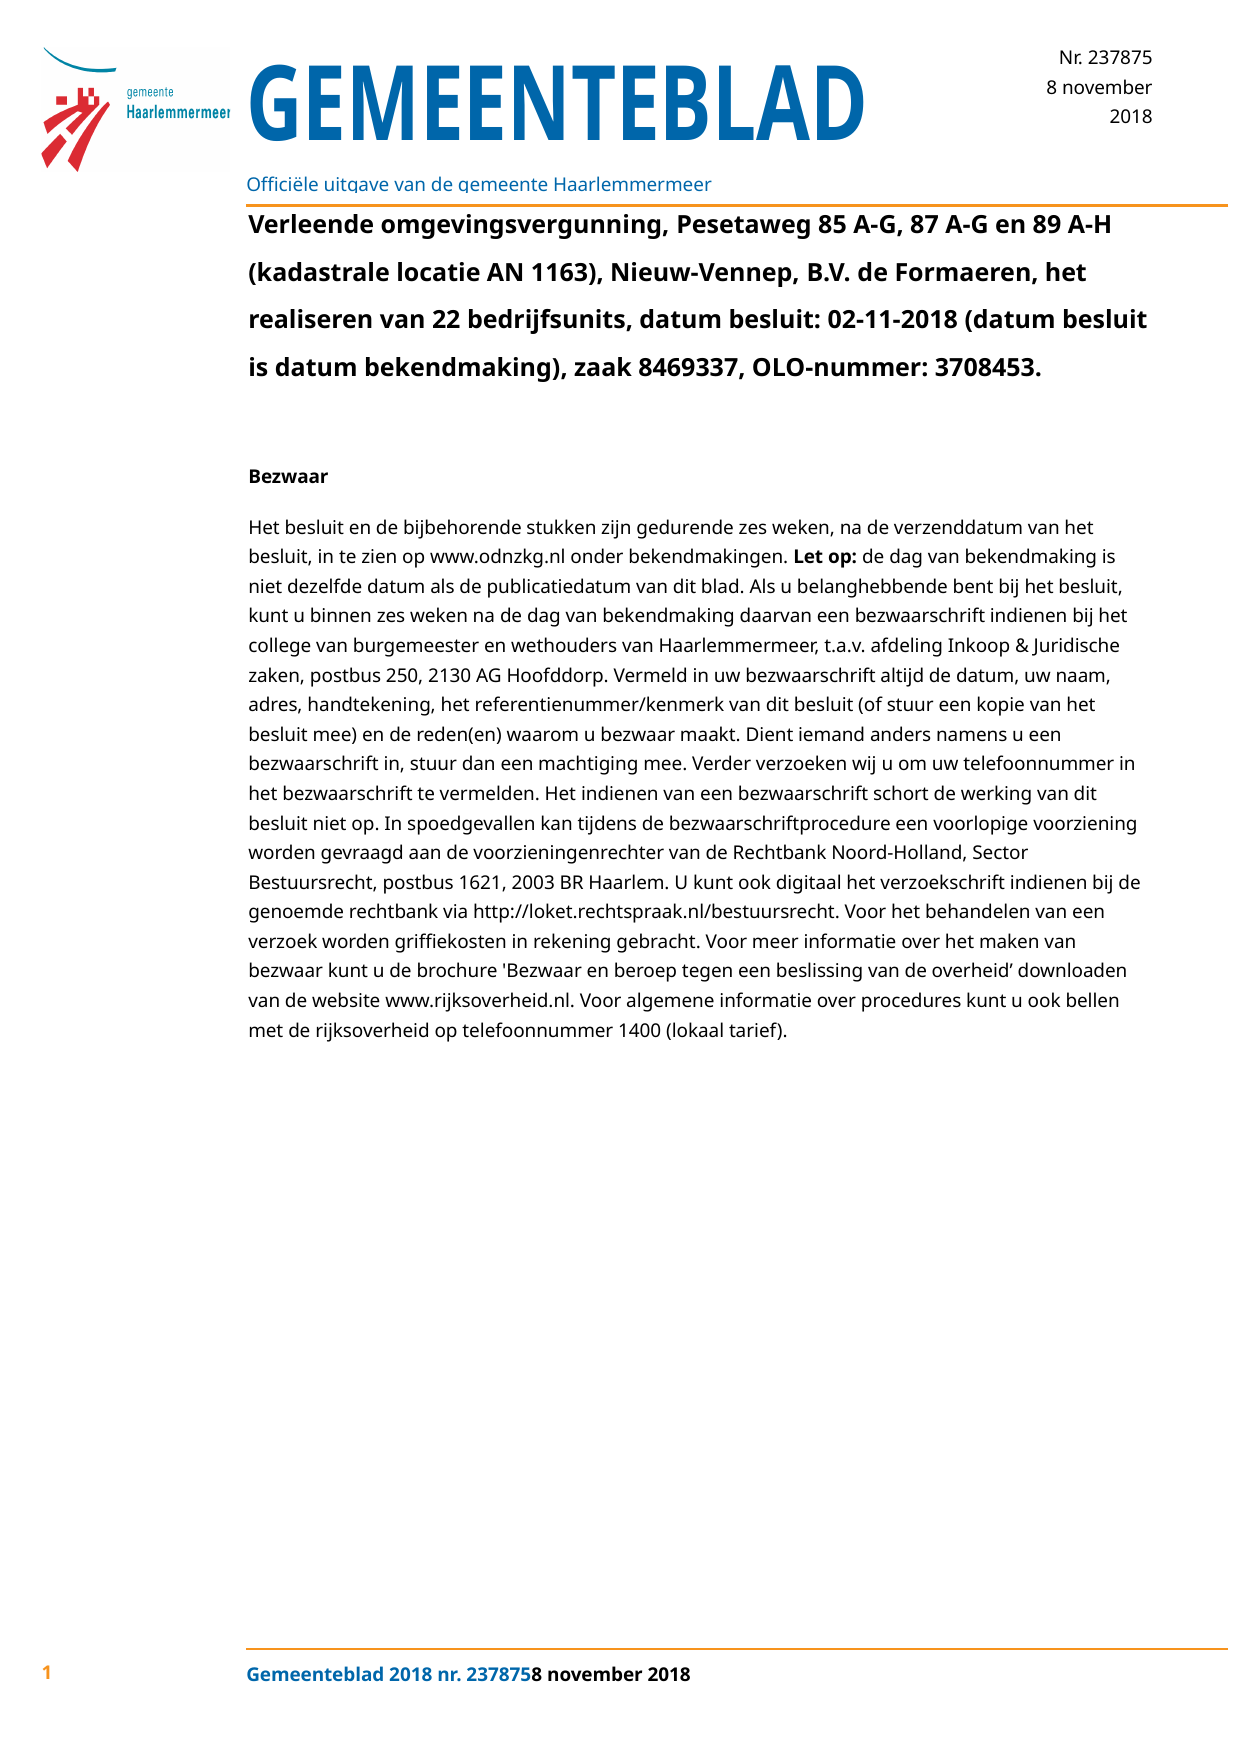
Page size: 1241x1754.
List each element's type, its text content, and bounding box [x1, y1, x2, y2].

text Verleende omgevingsvergunning, Pesetaweg 85 A-G, 87 A-G en 89 A-H (kadastrale locatie AN 1163), Nieuw-Vennep, B.V. de Formaeren, het realiseren van 22 bedrijfsunits, datum besluit: 02-11-2018 (datum besluit is datum bekendmaking), zaak 8469337, OLO-nummer: 3708453. [248, 207, 1152, 384]
text Bezwaar [248, 463, 1152, 489]
text Het besluit en de bijbehorende stukken zijn gedurende zes weken, na de verzenddatum van het besluit, in te zien op www.odnzkg.nl onder bekendmakingen. Let op: de dag van bekendmaking is niet dezelfde datum als de publicatiedatum van dit blad. Als u belanghebbende bent bij het besluit, kunt u binnen zes weken na de dag van bekendmaking daarvan een bezwaarschrift indienen bij het college van burgemeester en wethouders van Haarlemmermeer, t.a.v. afdeling Inkoop & Juridische zaken, postbus 250, 2130 AG Hoofddorp. Vermeld in uw bezwaarschrift altijd de datum, uw naam, adres, handtekening, het referentienummer/kenmerk van dit besluit (of stuur een kopie van het besluit mee) en de reden(en) waarom u bezwaar maakt. Dient iemand anders namens u een bezwaarschrift in, stuur dan een machtiging mee. Verder verzoeken wij u om uw telefoonnummer in het bezwaarschrift te vermelden. Het indienen van een bezwaarschrift schort de werking van dit besluit niet op. In spoedgevallen kan tijdens de bezwaarschriftprocedure een voorlopige voorziening worden gevraagd aan de voorzieningenrechter van de Rechtbank Noord-Holland, Sector Bestuursrecht, postbus 1621, 2003 BR Haarlem. U kunt ook digitaal het verzoekschrift indienen bij de genoemde rechtbank via http://loket.rechtspraak.nl/bestuursrecht. Voor het behandelen van een verzoek worden griffiekosten in rekening gebracht. Voor meer informatie over het maken van bezwaar kunt u de brochure 'Bezwaar en beroep tegen een beslissing van de overheid’ downloaden van de website www.rijksoverheid.nl. Voor algemene informatie over procedures kunt u ook bellen met de rijksoverheid op telefoonnummer 1400 (lokaal tarief). [248, 514, 1152, 1043]
picture [41, 47, 231, 172]
